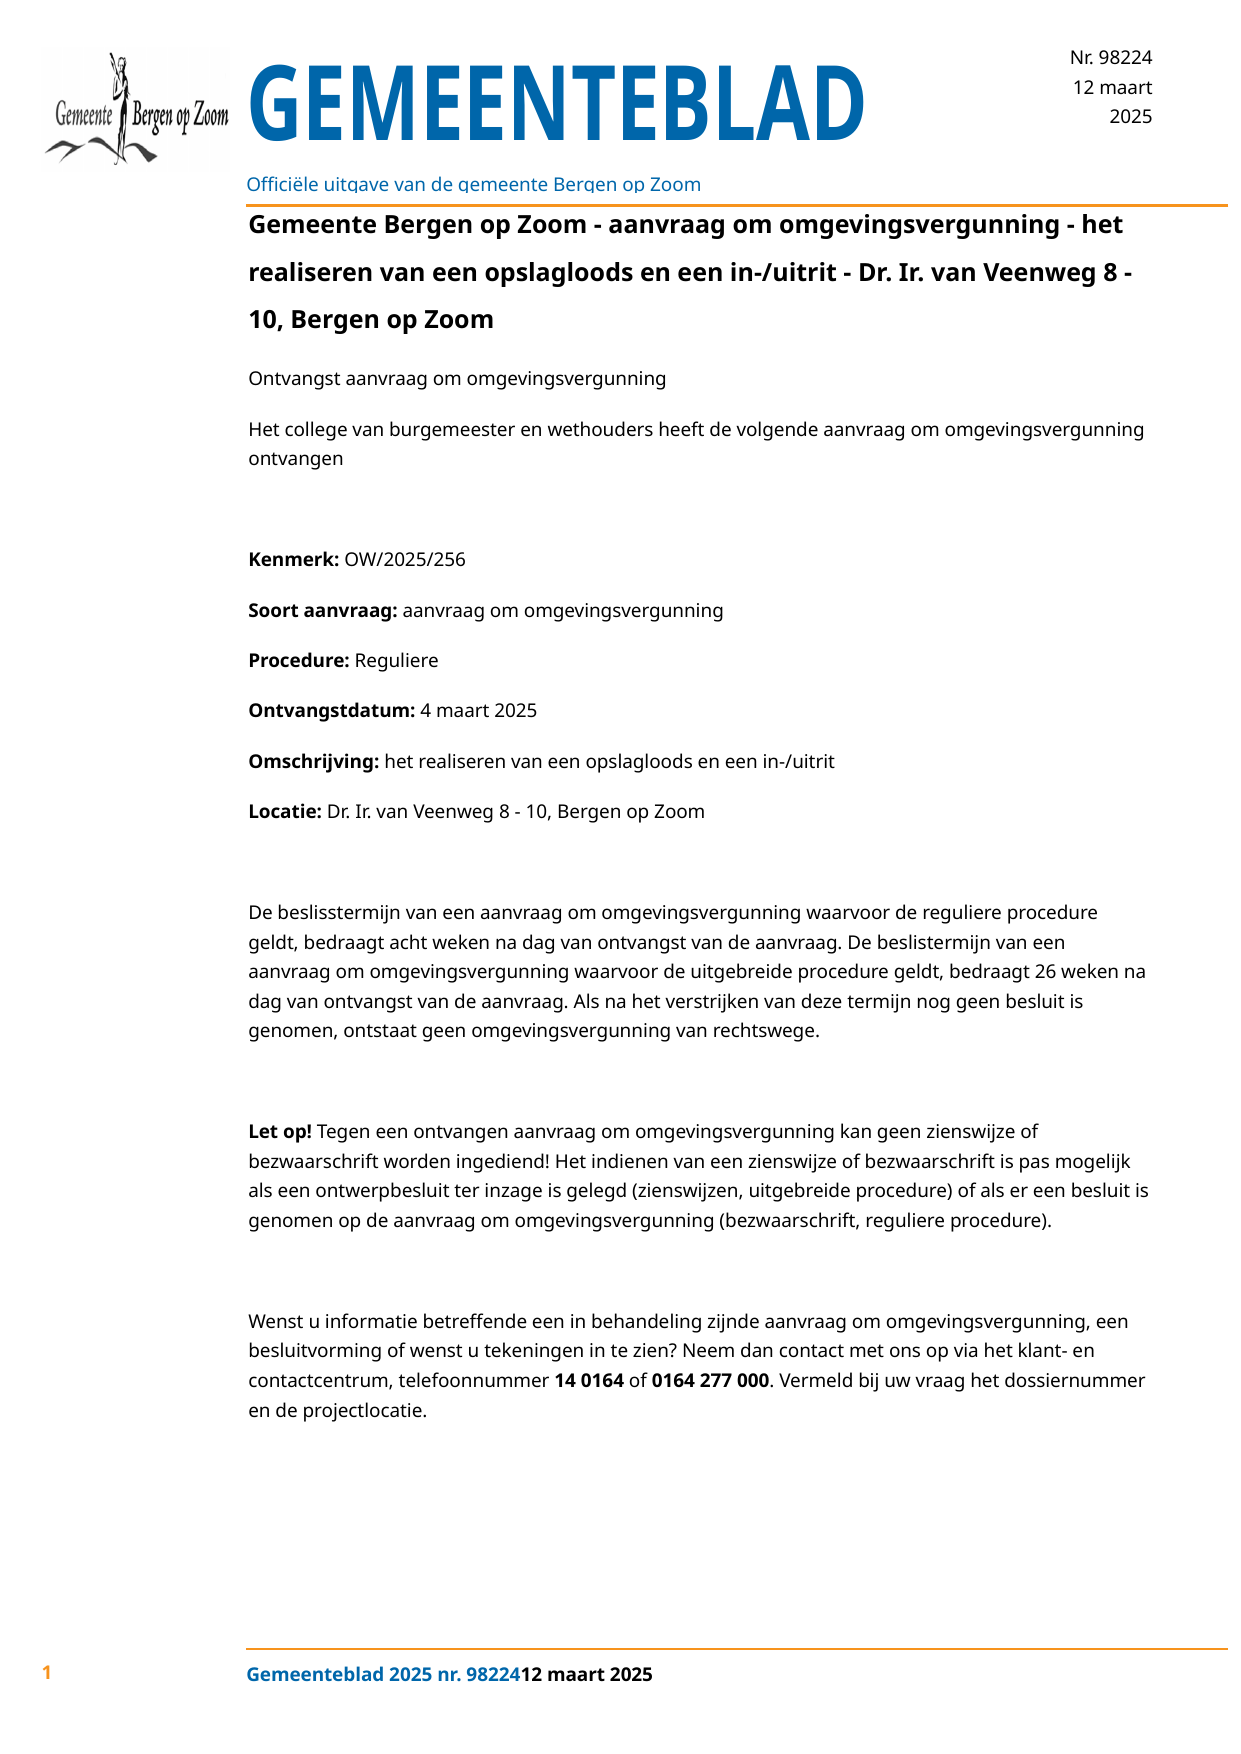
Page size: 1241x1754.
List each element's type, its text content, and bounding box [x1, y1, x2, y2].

text Het college van burgemeester en wethouders heeft de volgende aanvraag om omgevingsvergunning ontvangen [248, 416, 1152, 471]
picture [41, 47, 231, 172]
text Gemeente Bergen op Zoom - aanvraag om omgevingsvergunning - het realiseren van een opslagloods en een in-/uitrit - Dr. Ir. van Veenweg 8 - 10, Bergen op Zoom [248, 207, 1152, 336]
text Let op! Tegen een ontvangen aanvraag om omgevingsvergunning kan geen zienswijze of bezwaarschrift worden ingediend! Het indienen van een zienswijze of bezwaarschrift is pas mogelijk als een ontwerpbesluit ter inzage is gelegd (zienswijzen, uitgebreide procedure) of als er een besluit is genomen op de aanvraag om omgevingsvergunning (bezwaarschrift, reguliere procedure). [248, 1118, 1152, 1233]
text Procedure: Reguliere [248, 647, 1152, 673]
text Ontvangst aanvraag om omgevingsvergunning [248, 366, 1152, 391]
text Ontvangstdatum: 4 maart 2025 [248, 698, 1152, 723]
text De beslisstermijn van een aanvraag om omgevingsvergunning waarvoor de reguliere procedure geldt, bedraagt acht weken na dag van ontvangst van de aanvraag. De beslistermijn van een aanvraag om omgevingsvergunning waarvoor de uitgebreide procedure geldt, bedraagt 26 weken na dag van ontvangst van de aanvraag. Als na het verstrijken van deze termijn nog geen besluit is genomen, ontstaat geen omgevingsvergunning van rechtswege. [248, 899, 1152, 1043]
text Wenst u informatie betreffende een in behandeling zijnde aanvraag om omgevingsvergunning, een besluitvorming of wenst u tekeningen in te zien? Neem dan contact met ons op via het klant- en contactcentrum, telefoonnummer 14 0164 of 0164 277 000. Vermeld bij uw vraag het dossiernummer en de projectlocatie. [248, 1308, 1152, 1422]
text Locatie: Dr. Ir. van Veenweg 8 - 10, Bergen op Zoom [248, 798, 1152, 824]
text Omschrijving: het realiseren van een opslagloods en een in-/uitrit [248, 748, 1152, 774]
text Kenmerk: OW/2025/256 [248, 546, 1152, 572]
text Soort aanvraag: aanvraag om omgevingsvergunning [248, 597, 1152, 622]
